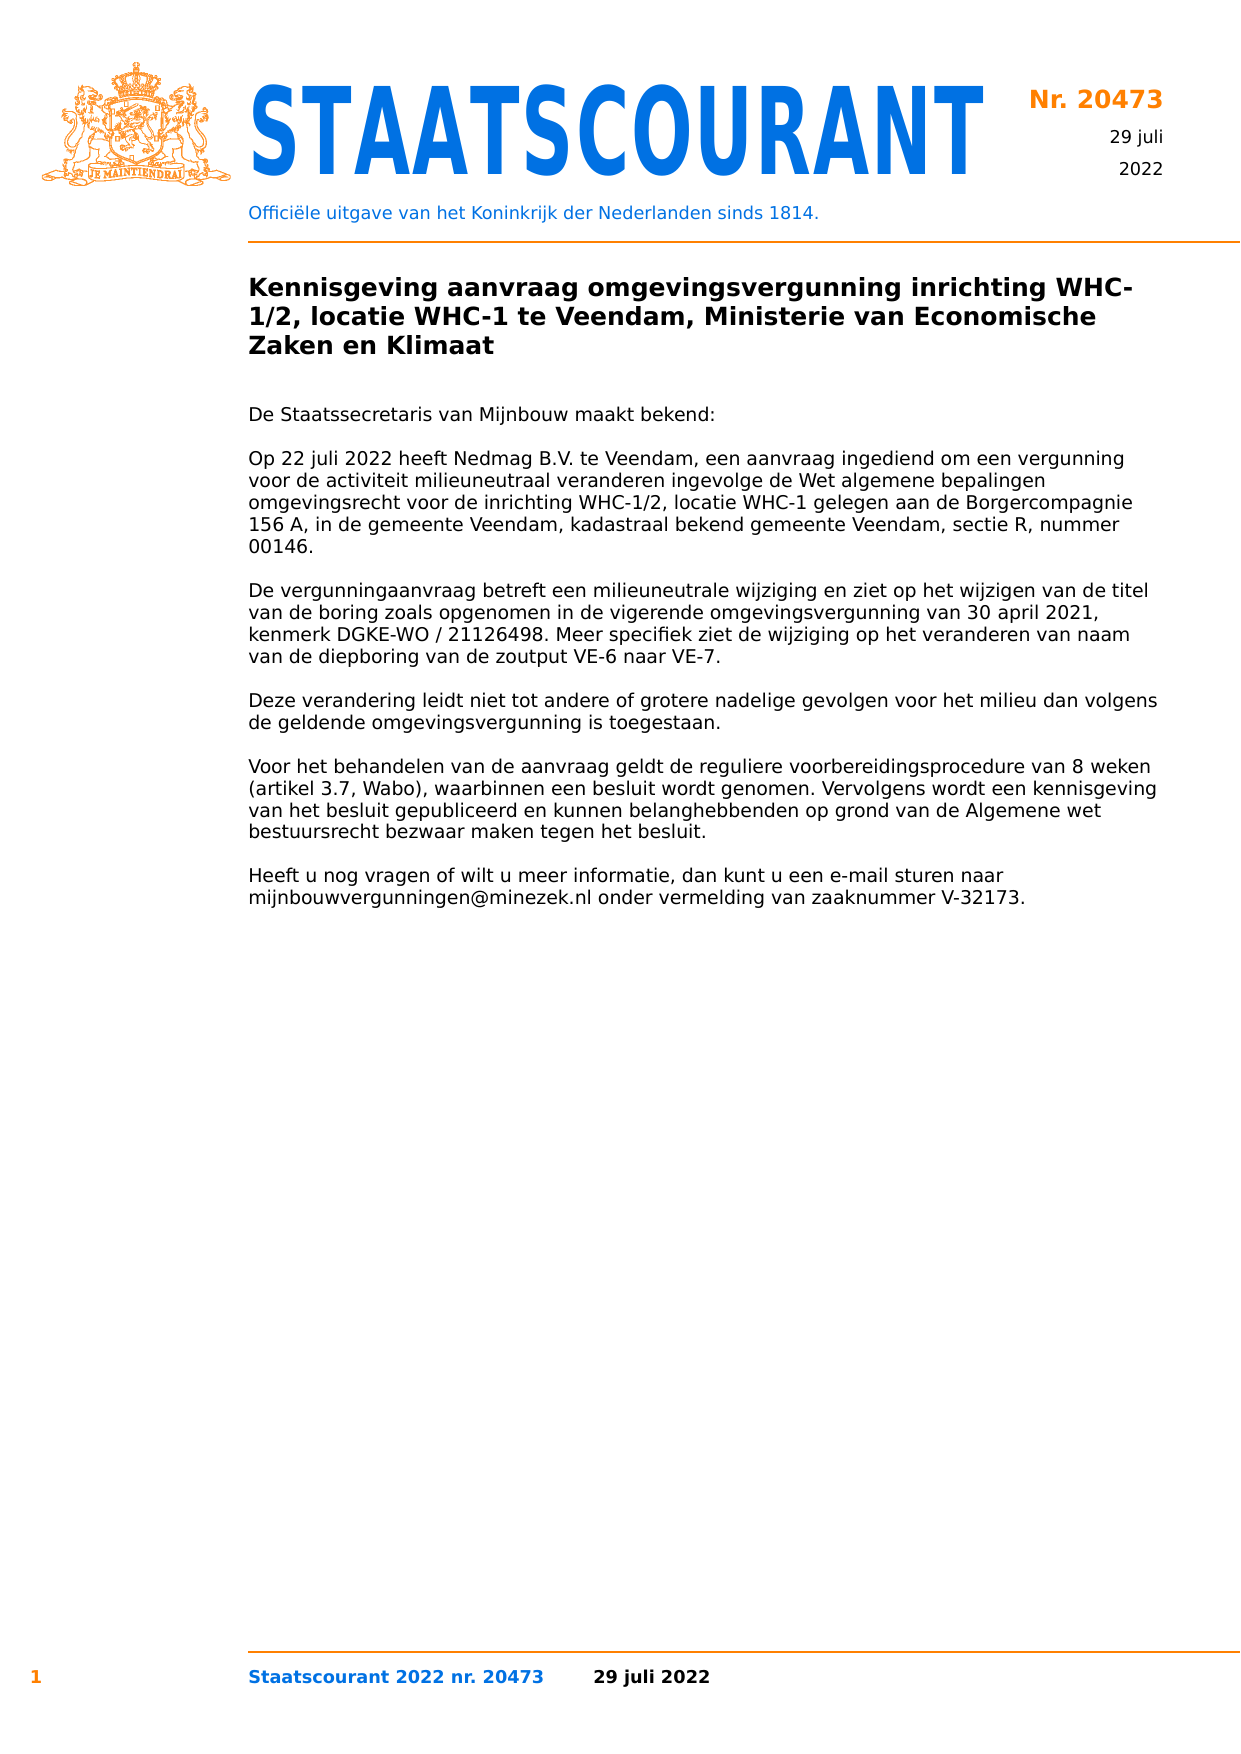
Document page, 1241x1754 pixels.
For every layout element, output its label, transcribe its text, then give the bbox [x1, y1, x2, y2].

subtitle Kennisgeving aanvraag omgevingsvergunning inrichting WHC-1/2, locatie WHC-1 te Veendam, Ministerie van Economische Zaken en Klimaat [248, 273, 1163, 361]
table_cell 29 juli [998, 121, 1240, 153]
text Heeft u nog vragen of wilt u meer informatie, dan kunt u een e-mail sturen naar mijnbouwvergunningen@minezek.nl onder vermelding van zaaknummer V-32173. [248, 865, 1163, 909]
text De vergunningaanvraag betreft een milieuneutrale wijziging en ziet op het wijzigen van de titel van de boring zoals opgenomen in de vigerende omgevingsvergunning van 30 april 2021, kenmerk DGKE-WO / 21126498. Meer specifiek ziet de wijziging op het veranderen van naam van de diepboring van de zoutput VE-6 naar VE-7. [248, 580, 1163, 668]
text Voor het behandelen van de aanvraag geldt de reguliere voorbereidingsprocedure van 8 weken (artikel 3.7, Wabo), waarbinnen een besluit wordt genomen. Vervolgens wordt een kennisgeving van het besluit gepubliceerd en kunnen belanghebbenden op grond van de Algemene wet bestuursrecht bezwaar maken tegen het besluit. [248, 756, 1163, 843]
text Deze verandering leidt niet tot andere of grotere nadelige gevolgen voor het milieu dan volgens de geldende omgevingsvergunning is toegestaan. [248, 690, 1163, 734]
table_header [25, 62, 248, 241]
text Op 22 juli 2022 heeft Nedmag B.V. te Veendam, een aanvraag ingediend om een vergunning voor de activiteit milieuneutraal veranderen ingevolge de Wet algemene bepalingen omgevingsrecht voor de inrichting WHC-1/2, locatie WHC-1 gelegen aan de Borgercompagnie 156 A, in de gemeente Veendam, kadastraal bekend gemeente Veendam, sectie R, nummer 00146. [248, 448, 1163, 558]
table_header Nr. 20473 [998, 62, 1240, 121]
text De Staatssecretaris van Mijnbouw maakt bekend: [248, 404, 1163, 426]
table_header STAATSCOURANT [248, 62, 998, 203]
table_cell Officiële uitgave van het Koninkrijk der Nederlanden sinds 1814. [248, 203, 1240, 241]
table_cell 2022 [998, 153, 1240, 203]
picture [41, 62, 231, 186]
